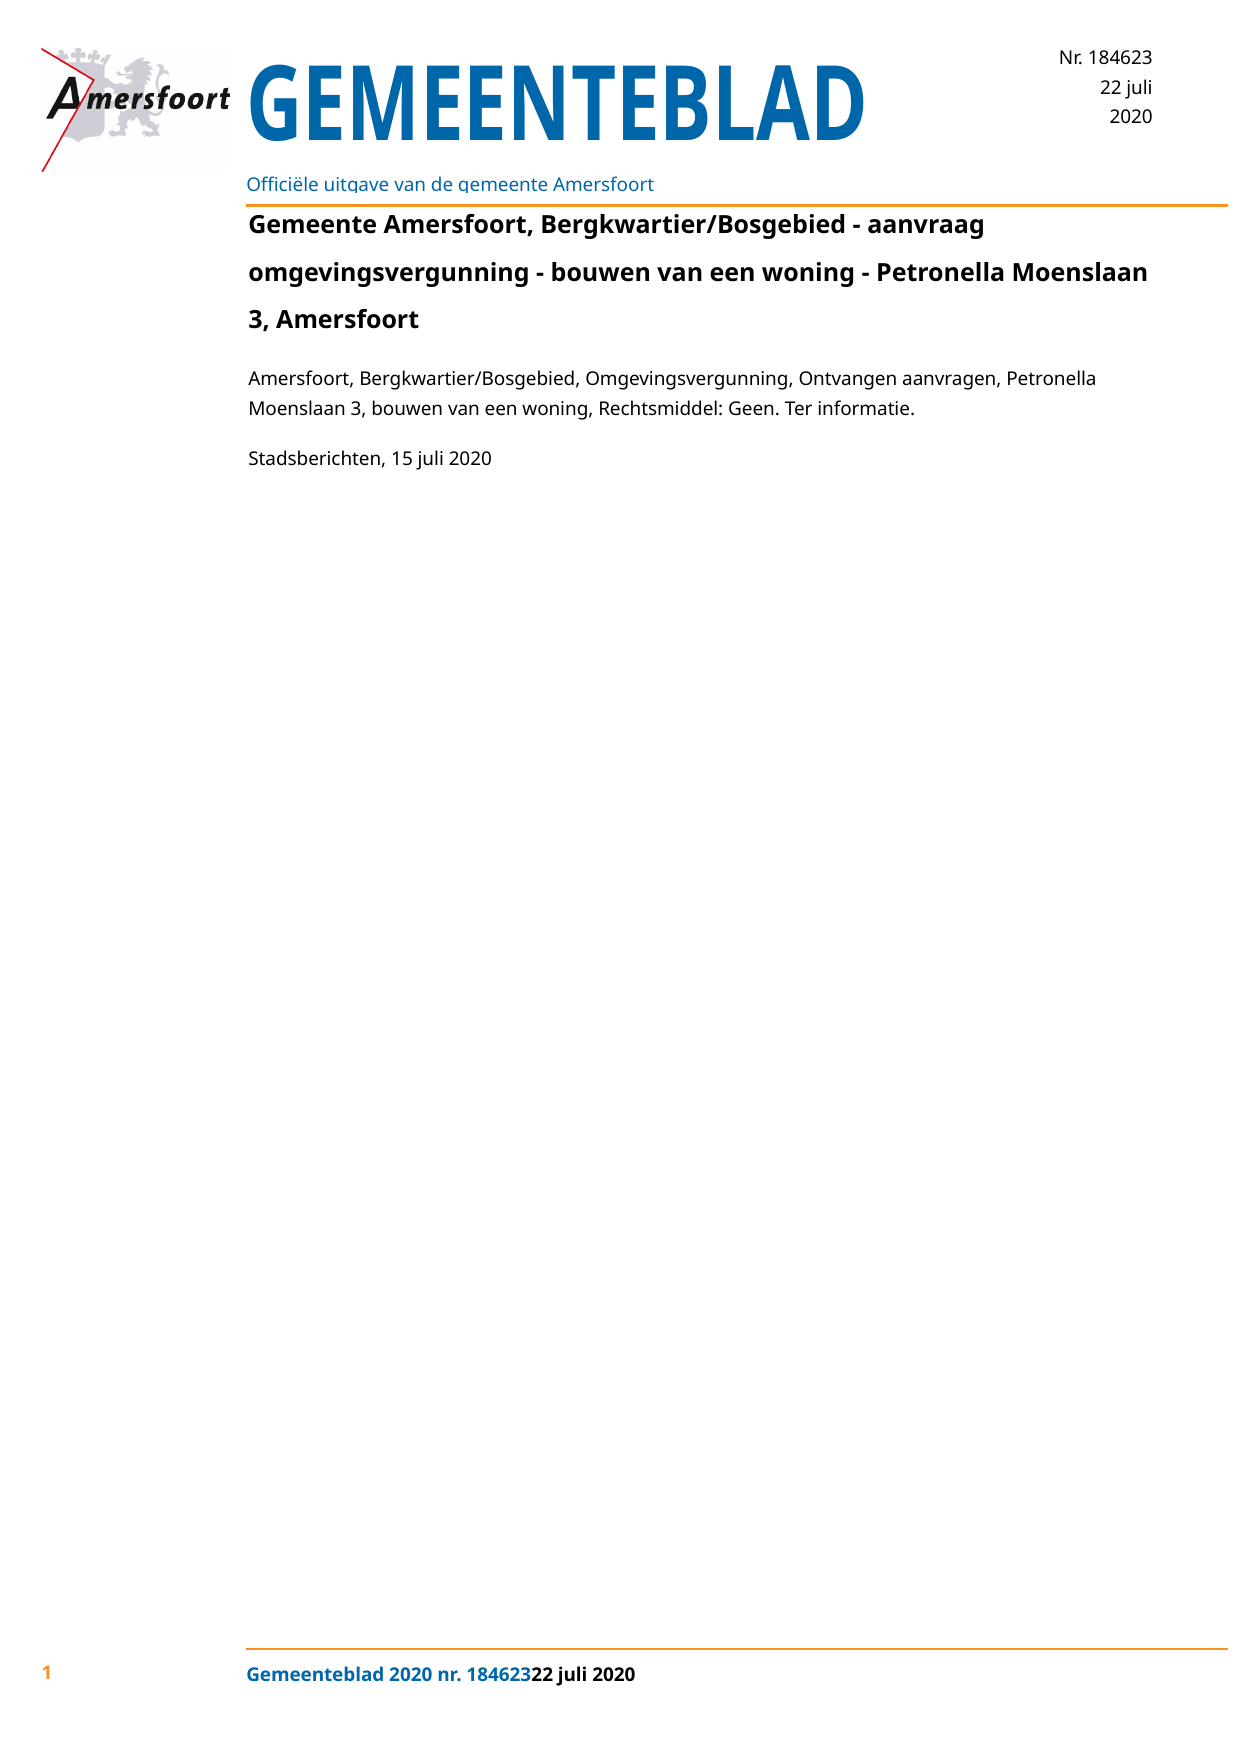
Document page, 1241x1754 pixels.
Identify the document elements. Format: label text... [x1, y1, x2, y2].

text Amersfoort, Bergkwartier/Bosgebied, Omgevingsvergunning, Ontvangen aanvragen, Petronella Moenslaan 3, bouwen van een woning, Rechtsmiddel: Geen. Ter informatie. [248, 366, 1152, 421]
picture [41, 47, 231, 172]
text Gemeente Amersfoort, Bergkwartier/Bosgebied - aanvraag omgevingsvergunning - bouwen van een woning - Petronella Moenslaan 3, Amersfoort [248, 207, 1152, 336]
text Stadsberichten, 15 juli 2020 [248, 446, 1152, 471]
